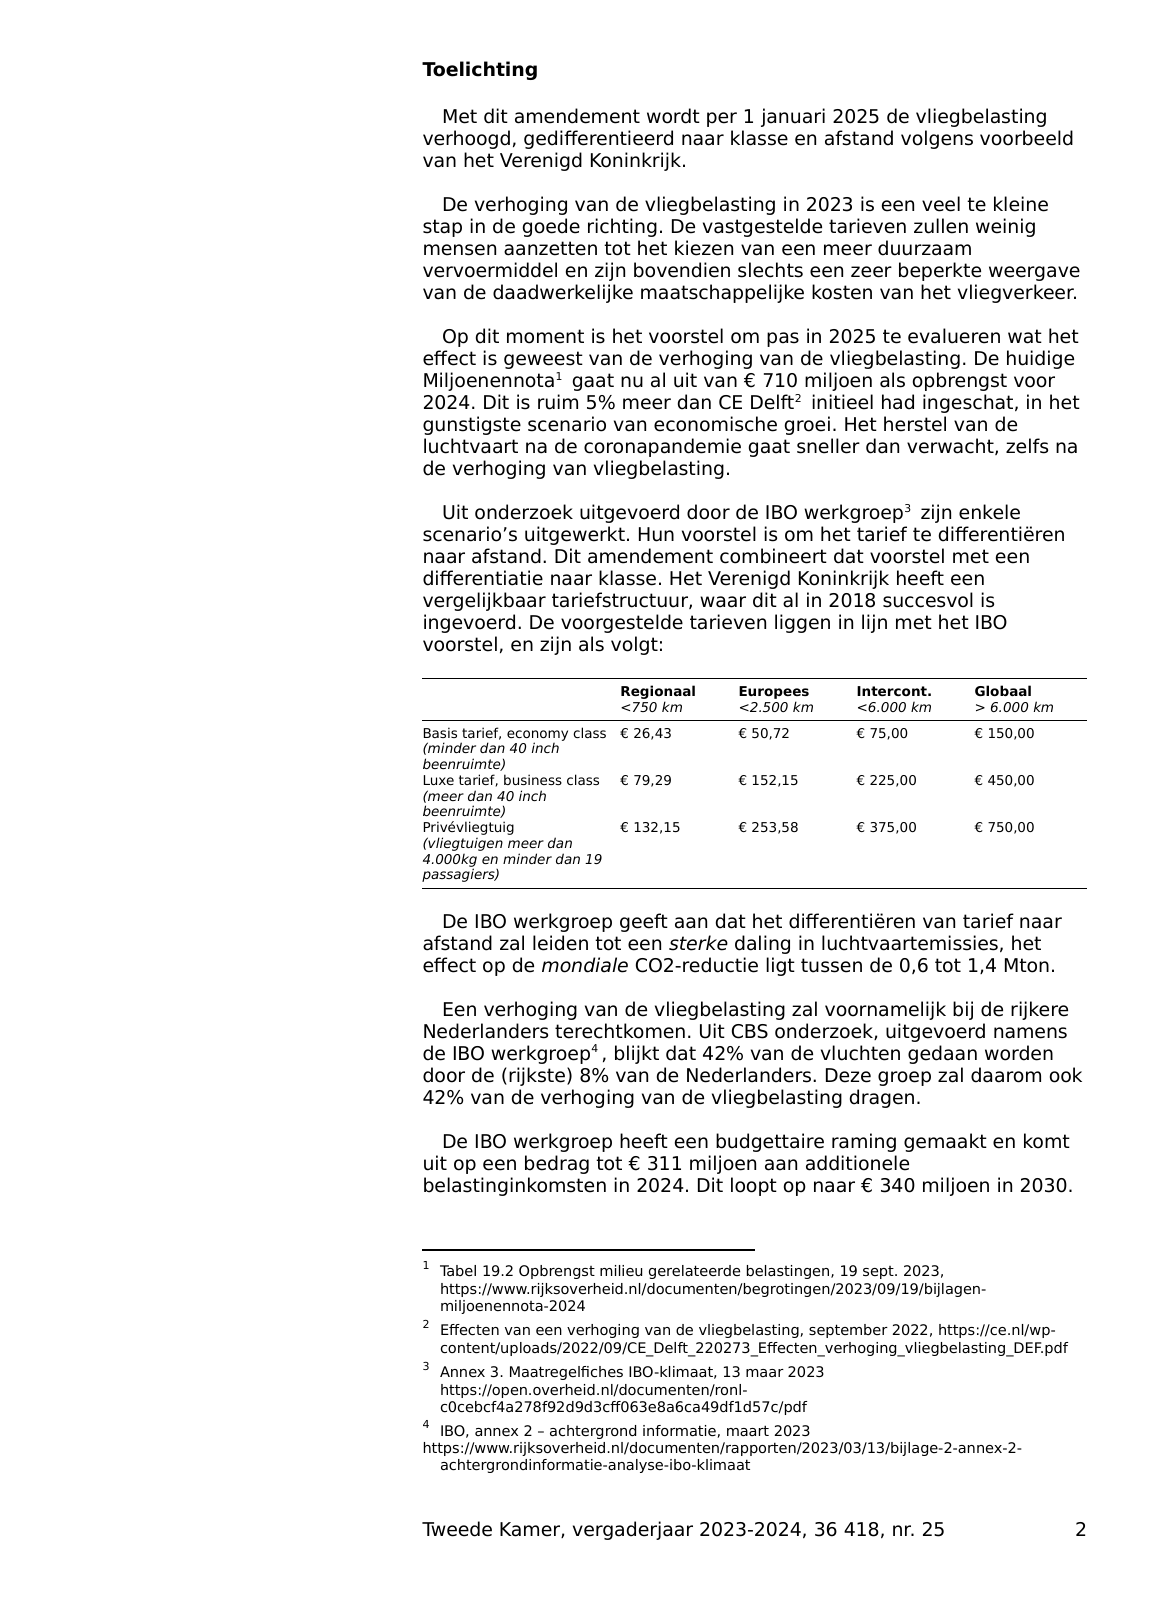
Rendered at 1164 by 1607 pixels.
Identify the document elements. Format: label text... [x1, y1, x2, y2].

table_header Regionaal <750 km [614, 679, 732, 720]
table_header Globaal > 6.000 km [969, 679, 1087, 720]
table_cell € 50,72 [732, 721, 850, 773]
table_cell € 450,00 [969, 773, 1087, 820]
table_header Europees <2.500 km [732, 679, 850, 720]
text Tabel 19.2 Opbrengst milieu gerelateerde belastingen, 19 sept. 2023, https://www.rijksoverheid.nl/documenten/begrotingen/2023/09/19/bijlagen-miljoenennota-2024 [422, 1259, 1087, 1315]
text De IBO werkgroep heeft een budgettaire raming gemaakt en komt uit op een bedrag tot € 311 miljoen aan additionele belastinginkomsten in 2024. Dit loopt op naar € 340 miljoen in 2030. [422, 1131, 1087, 1197]
table_cell € 75,00 [850, 721, 968, 773]
table_cell € 750,00 [969, 820, 1087, 888]
text IBO, annex 2 – achtergrond informatie, maart 2023 [422, 1418, 1087, 1441]
text Uit onderzoek uitgevoerd door de IBO werkgroep zijn enkele scenario’s uitgewerkt. Hun voorstel is om het tarief te differentiëren naar afstand. Dit amendement combineert dat voorstel met een differentiatie naar klasse. Het Verenigd Koninkrijk heeft een vergelijkbaar tariefstructuur, waar dit al in 2018 succesvol is ingevoerd. De voorgestelde tarieven liggen in lijn met het IBO voorstel, en zijn als volgt: [422, 502, 1087, 656]
text De verhoging van de vliegbelasting in 2023 is een veel te kleine stap in de goede richting. De vastgestelde tarieven zullen weinig mensen aanzetten tot het kiezen van een meer duurzaam vervoermiddel en zijn bovendien slechts een zeer beperkte weergave van de daadwerkelijke maatschappelijke kosten van het vliegverkeer. [422, 194, 1087, 304]
table_cell € 26,43 [614, 721, 732, 773]
table_cell Basis tarief, economy class (minder dan 40 inch beenruimte) [422, 721, 614, 773]
table_cell € 152,15 [732, 773, 850, 820]
text Annex 3. Maatregelfiches IBO-klimaat, 13 maar 2023 https://open.overheid.nl/documenten/ronl-c0cebcf4a278f92d9d3cff063e8a6ca49df1d57c/pdf [422, 1360, 1087, 1416]
table_cell Luxe tarief, business class (meer dan 40 inch beenruimte) [422, 773, 614, 820]
table_cell € 150,00 [969, 721, 1087, 773]
table_cell € 225,00 [850, 773, 968, 820]
text Een verhoging van de vliegbelasting zal voornamelijk bij de rijkere Nederlanders terechtkomen. Uit CBS onderzoek, uitgevoerd namens de IBO werkgroep, blijkt dat 42% van de vluchten gedaan worden door de (rijkste) 8% van de Nederlanders. Deze groep zal daarom ook 42% van de verhoging van de vliegbelasting dragen. [422, 999, 1087, 1109]
text Effecten van een verhoging van de vliegbelasting, september 2022, https://ce.nl/wp-content/uploads/2022/09/CE_Delft_220273_Effecten_verhoging_vliegbelasting_DEF.pdf [422, 1318, 1087, 1357]
table_cell € 132,15 [614, 820, 732, 888]
subtitle Toelichting [422, 59, 1087, 81]
text Met dit amendement wordt per 1 januari 2025 de vliegbelasting verhoogd, gedifferentieerd naar klasse en afstand volgens voorbeeld van het Verenigd Koninkrijk. [422, 106, 1087, 172]
table_header Intercont. <6.000 km [850, 679, 968, 720]
table_cell € 253,58 [732, 820, 850, 888]
text De IBO werkgroep geeft aan dat het differentiëren van tarief naar afstand zal leiden tot een sterke daling in luchtvaartemissies, het effect op de mondiale CO2-reductie ligt tussen de 0,6 tot 1,4 Mton. [422, 911, 1087, 977]
table_cell Privévliegtuig (vliegtuigen meer dan 4.000kg en minder dan 19 passagiers) [422, 820, 614, 888]
table_cell € 375,00 [850, 820, 968, 888]
text Op dit moment is het voorstel om pas in 2025 te evalueren wat het effect is geweest van de verhoging van de vliegbelasting. De huidige Miljoenennota gaat nu al uit van € 710 miljoen als opbrengst voor 2024. Dit is ruim 5% meer dan CE Delft initieel had ingeschat, in het gunstigste scenario van economische groei. Het herstel van de luchtvaart na de coronapandemie gaat sneller dan verwacht, zelfs na de verhoging van vliegbelasting. [422, 326, 1087, 480]
text https://www.rijksoverheid.nl/documenten/rapporten/2023/03/13/bijlage-2-annex-2-achtergrondinformatie-analyse-ibo-klimaat [422, 1441, 1087, 1474]
table_header [422, 679, 614, 720]
table_cell € 79,29 [614, 773, 732, 820]
